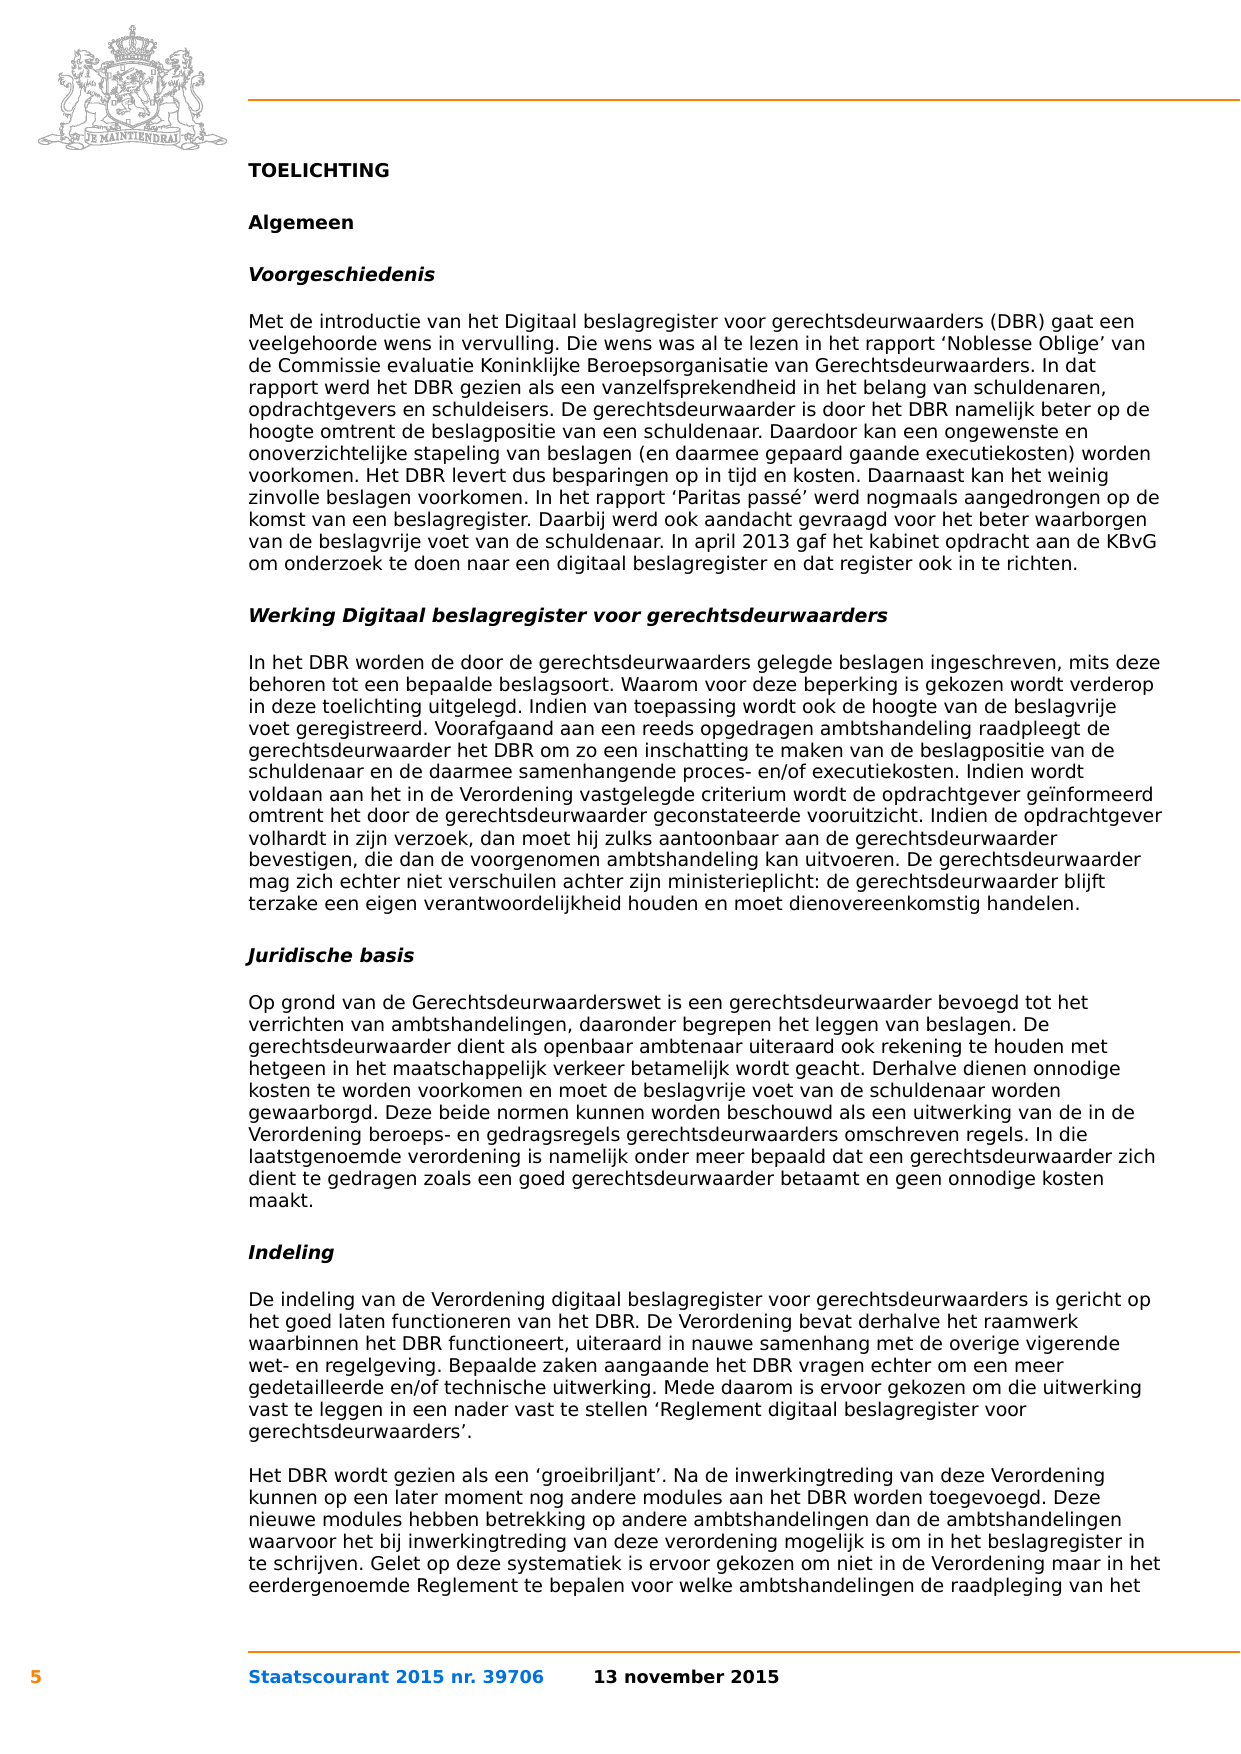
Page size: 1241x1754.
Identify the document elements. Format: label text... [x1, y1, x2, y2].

subtitle TOELICHTING [248, 160, 1163, 182]
text Met de introductie van het Digitaal beslagregister voor gerechtsdeurwaarders (DBR) gaat een veelgehoorde wens in vervulling. Die wens was al te lezen in het rapport ‘Noblesse Oblige’ van de Commissie evaluatie Koninklijke Beroepsorganisatie van Gerechtsdeurwaarders. In dat rapport werd het DBR gezien als een vanzelfsprekendheid in het belang van schuldenaren, opdrachtgevers en schuldeisers. De gerechtsdeurwaarder is door het DBR namelijk beter op de hoogte omtrent de beslagpositie van een schuldenaar. Daardoor kan een ongewenste en onoverzichtelijke stapeling van beslagen (en daarmee gepaard gaande executiekosten) worden voorkomen. Het DBR levert dus besparingen op in tijd en kosten. Daarnaast kan het weinig zinvolle beslagen voorkomen. In het rapport ‘Paritas passé’ werd nogmaals aangedrongen op de komst van een beslagregister. Daarbij werd ook aandacht gevraagd voor het beter waarborgen van de beslagvrije voet van de schuldenaar. In april 2013 gaf het kabinet opdracht aan de KBvG om onderzoek te doen naar een digitaal beslagregister en dat register ook in te richten. [248, 311, 1163, 574]
text Het DBR wordt gezien als een ‘groeibriljant’. Na de inwerkingtreding van deze Verordening kunnen op een later moment nog andere modules aan het DBR worden toegevoegd. Deze nieuwe modules hebben betrekking op andere ambtshandelingen dan de ambtshandelingen waarvoor het bij inwerkingtreding van deze verordening mogelijk is om in het beslagregister in te schrijven. Gelet op deze systematiek is ervoor gekozen om niet in de Verordening maar in het eerdergenoemde Reglement te bepalen voor welke ambtshandelingen de raadpleging van het [248, 1465, 1163, 1597]
text In het DBR worden de door de gerechtsdeurwaarders gelegde beslagen ingeschreven, mits deze behoren tot een bepaalde beslagsoort. Waarom voor deze beperking is gekozen wordt verderop in deze toelichting uitgelegd. Indien van toepassing wordt ook de hoogte van de beslagvrije voet geregistreerd. Voorafgaand aan een reeds opgedragen ambtshandeling raadpleegt de gerechtsdeurwaarder het DBR om zo een inschatting te maken van de beslagpositie van de schuldenaar en de daarmee samenhangende proces- en/of executiekosten. Indien wordt voldaan aan het in de Verordening vastgelegde criterium wordt de opdrachtgever geïnformeerd omtrent het door de gerechtsdeurwaarder geconstateerde vooruitzicht. Indien de opdrachtgever volhardt in zijn verzoek, dan moet hij zulks aantoonbaar aan de gerechtsdeurwaarder bevestigen, die dan de voorgenomen ambtshandeling kan uitvoeren. De gerechtsdeurwaarder mag zich echter niet verschuilen achter zijn ministerieplicht: de gerechtsdeurwaarder blijft terzake een eigen verantwoordelijkheid houden en moet dienovereenkomstig handelen. [248, 652, 1163, 915]
picture [38, 25, 227, 150]
subtitle Indeling [248, 1242, 1163, 1264]
subtitle Voorgeschiedenis [248, 264, 1163, 286]
text Op grond van de Gerechtsdeurwaarderswet is een gerechtsdeurwaarder bevoegd tot het verrichten van ambtshandelingen, daaronder begrepen het leggen van beslagen. De gerechtsdeurwaarder dient als openbaar ambtenaar uiteraard ook rekening te houden met hetgeen in het maatschappelijk verkeer betamelijk wordt geacht. Derhalve dienen onnodige kosten te worden voorkomen en moet de beslagvrije voet van de schuldenaar worden gewaarborgd. Deze beide normen kunnen worden beschouwd als een uitwerking van de in de Verordening beroeps- en gedragsregels gerechtsdeurwaarders omschreven regels. In die laatstgenoemde verordening is namelijk onder meer bepaald dat een gerechtsdeurwaarder zich dient te gedragen zoals een goed gerechtsdeurwaarder betaamt en geen onnodige kosten maakt. [248, 992, 1163, 1212]
subtitle Algemeen [248, 212, 1163, 234]
subtitle Juridische basis [248, 945, 1163, 967]
text De indeling van de Verordening digitaal beslagregister voor gerechtsdeurwaarders is gericht op het goed laten functioneren van het DBR. De Verordening bevat derhalve het raamwerk waarbinnen het DBR functioneert, uiteraard in nauwe samenhang met de overige vigerende wet- en regelgeving. Bepaalde zaken aangaande het DBR vragen echter om een meer gedetailleerde en/of technische uitwerking. Mede daarom is ervoor gekozen om die uitwerking vast te leggen in een nader vast te stellen ‘Reglement digitaal beslagregister voor gerechtsdeurwaarders’. [248, 1289, 1163, 1443]
subtitle Werking Digitaal beslagregister voor gerechtsdeurwaarders [248, 604, 1163, 627]
